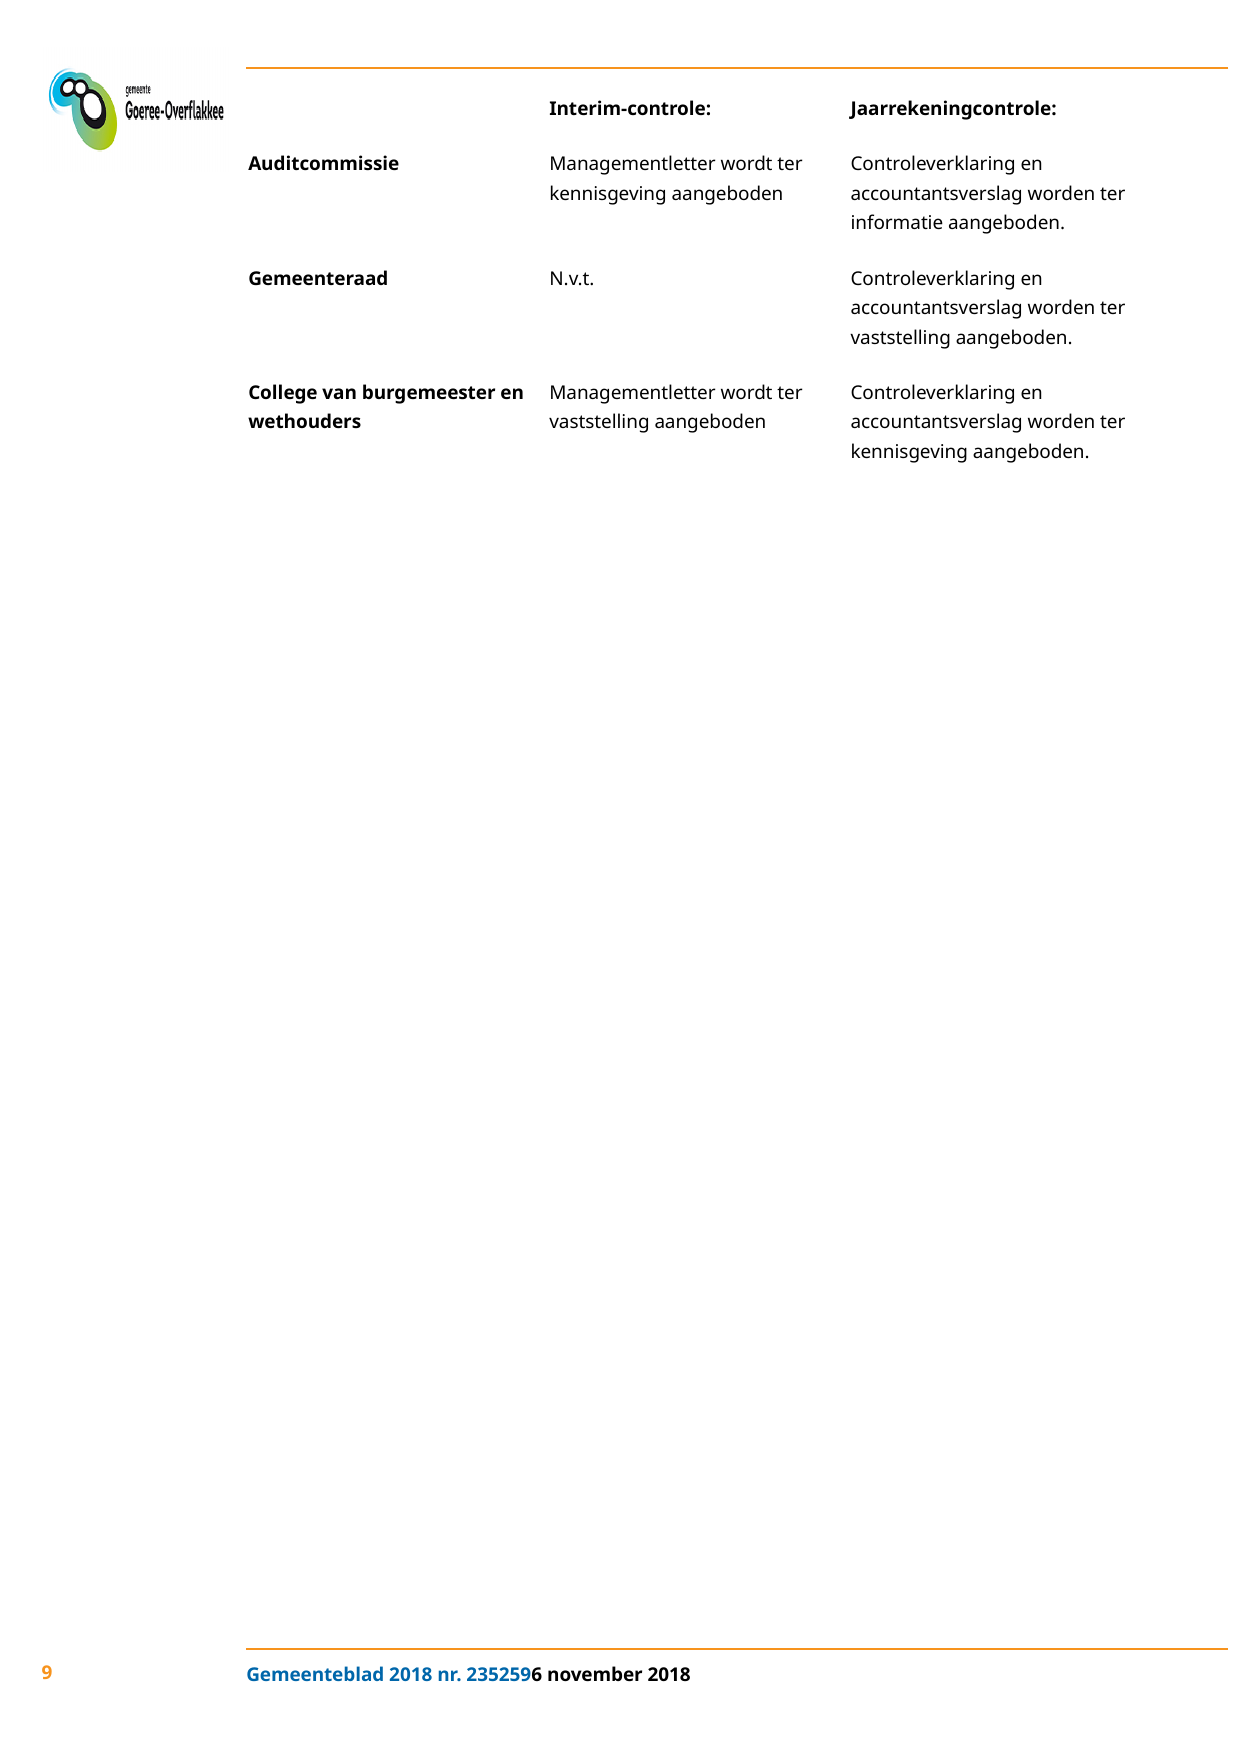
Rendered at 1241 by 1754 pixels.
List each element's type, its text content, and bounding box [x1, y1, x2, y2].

table_cell Gemeenteraad [248, 265, 549, 379]
table_cell Controleverklaring en accountantsverslag worden ter kennisgeving aangeboden. [850, 379, 1152, 494]
table_cell Controleverklaring en accountantsverslag worden ter informatie aangeboden. [850, 150, 1152, 265]
table_header [248, 95, 549, 150]
table_cell Managementletter wordt ter vaststelling aangeboden [549, 379, 850, 494]
table_cell Managementletter wordt ter kennisgeving aangeboden [549, 150, 850, 265]
picture [41, 47, 231, 172]
table_cell Auditcommissie [248, 150, 549, 265]
table_cell College van burgemeester en wethouders [248, 379, 549, 494]
table_header Interim-controle: [549, 95, 850, 150]
table_cell Controleverklaring en accountantsverslag worden ter vaststelling aangeboden. [850, 265, 1152, 379]
table_cell N.v.t. [549, 265, 850, 379]
table_header Jaarrekeningcontrole: [850, 95, 1152, 150]
